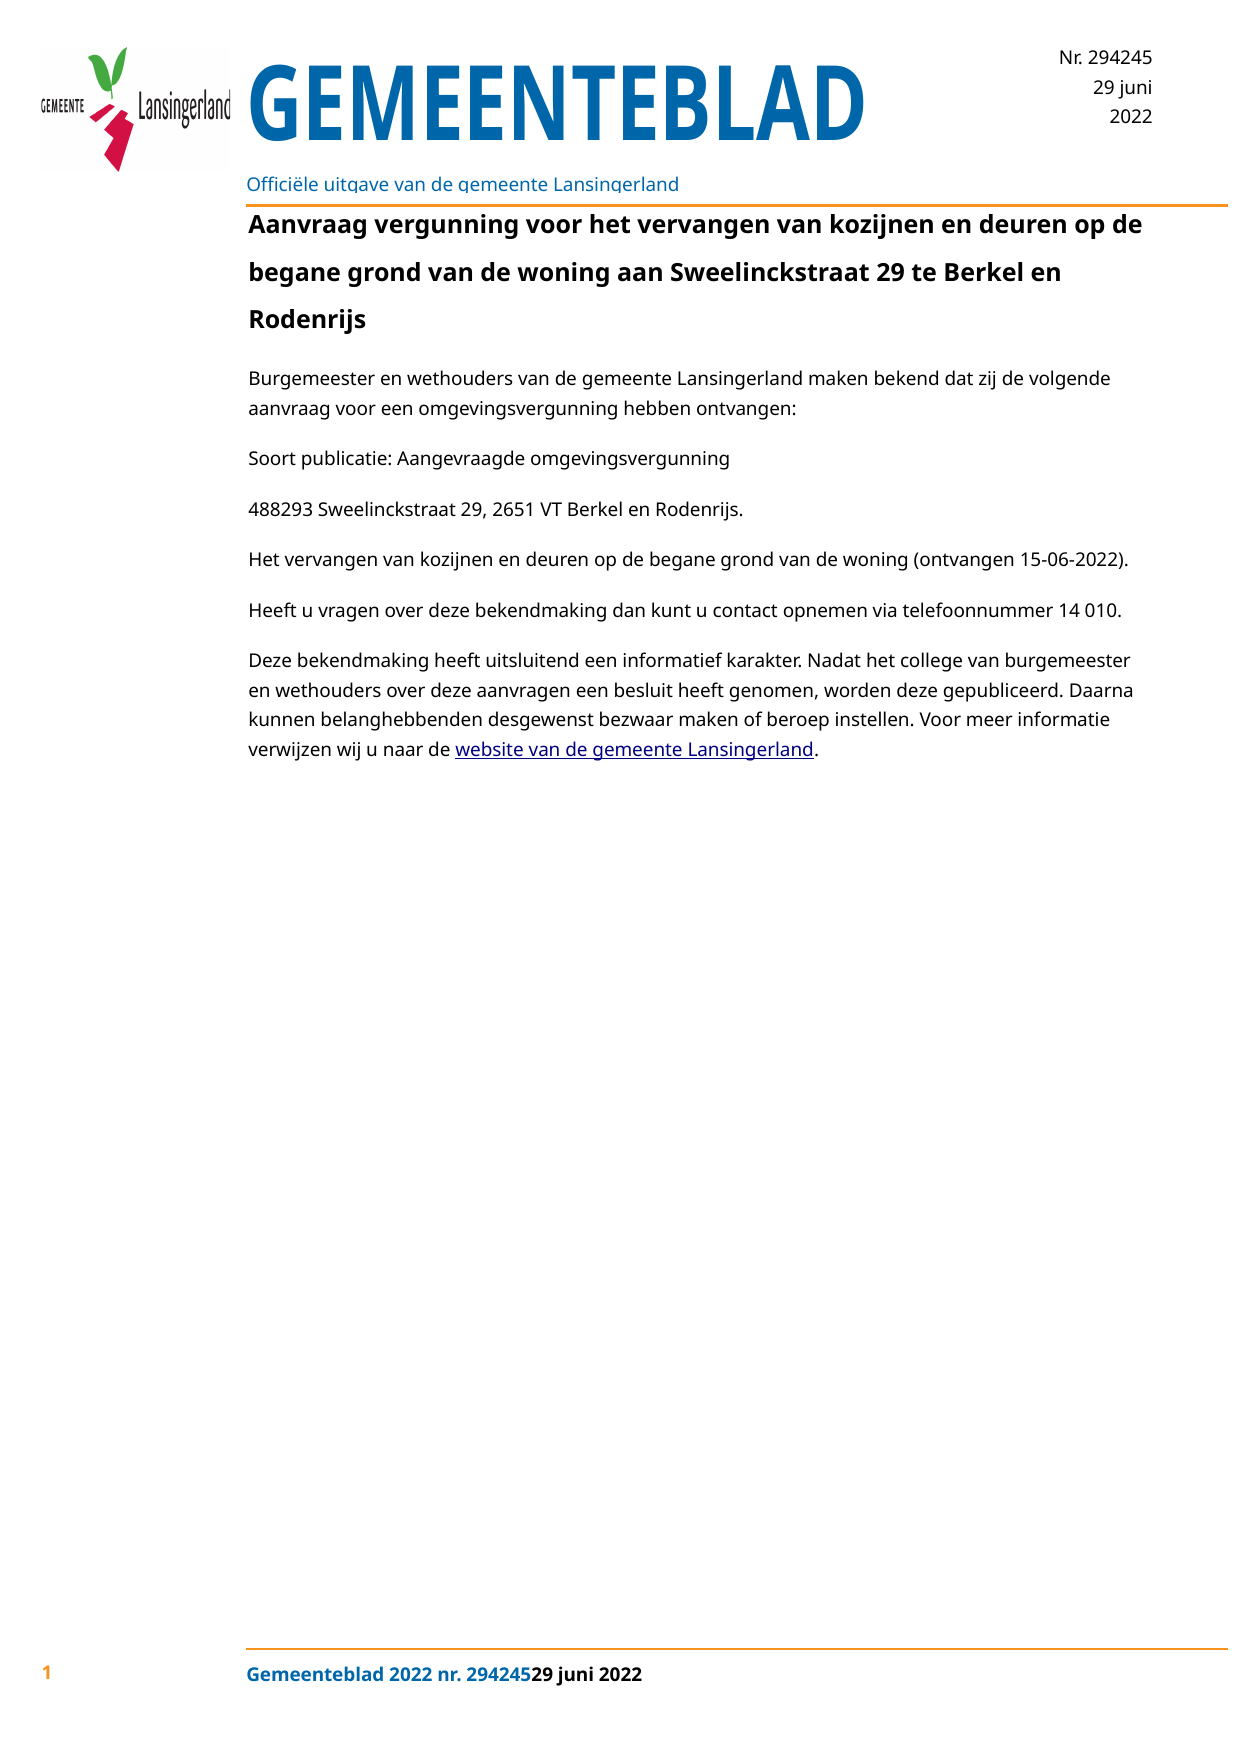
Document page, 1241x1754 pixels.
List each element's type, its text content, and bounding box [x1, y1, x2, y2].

text Burgemeester en wethouders van de gemeente Lansingerland maken bekend dat zij de volgende aanvraag voor een omgevingsvergunning hebben ontvangen: [248, 366, 1152, 421]
text 488293 Sweelinckstraat 29, 2651 VT Berkel en Rodenrijs. [248, 496, 1152, 522]
text Aanvraag vergunning voor het vervangen van kozijnen en deuren op de begane grond van de woning aan Sweelinckstraat 29 te Berkel en Rodenrijs [248, 207, 1152, 336]
text Het vervangen van kozijnen en deuren op de begane grond van de woning (ontvangen 15-06-2022). [248, 546, 1152, 572]
text Soort publicatie: Aangevraagde omgevingsvergunning [248, 446, 1152, 471]
text Heeft u vragen over deze bekendmaking dan kunt u contact opnemen via telefoonnummer 14 010. [248, 597, 1152, 622]
text Deze bekendmaking heeft uitsluitend een informatief karakter. Nadat het college van burgemeester en wethouders over deze aanvragen een besluit heeft genomen, worden deze gepubliceerd. Daarna kunnen belanghebbenden desgewenst bezwaar maken of beroep instellen. Voor meer informatie verwijzen wij u naar de website van de gemeente Lansingerland. [248, 647, 1152, 762]
picture [41, 47, 231, 172]
